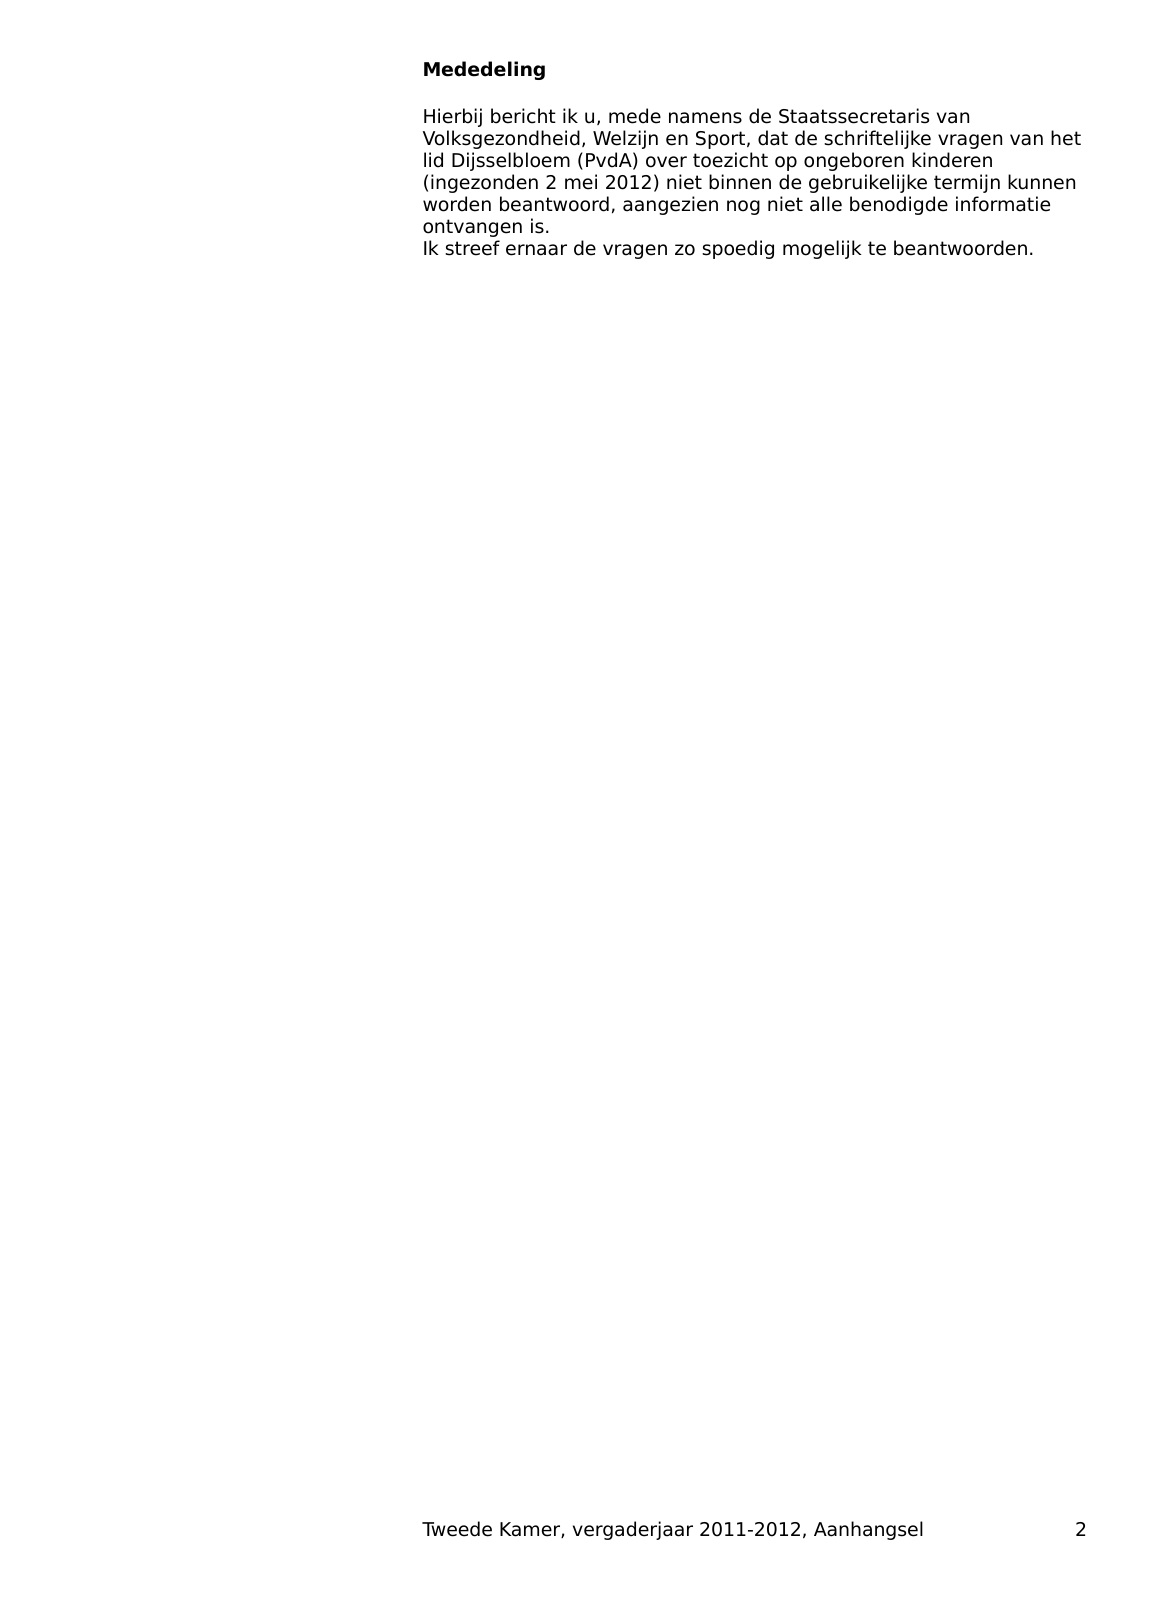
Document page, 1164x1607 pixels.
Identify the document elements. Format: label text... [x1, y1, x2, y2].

text Ik streef ernaar de vragen zo spoedig mogelijk te beantwoorden. [422, 238, 1087, 260]
subtitle Mededeling [422, 59, 1087, 81]
text Hierbij bericht ik u, mede namens de Staatssecretaris van Volksgezondheid, Welzijn en Sport, dat de schriftelijke vragen van het lid Dijsselbloem (PvdA) over toezicht op ongeboren kinderen (ingezonden 2 mei 2012) niet binnen de gebruikelijke termijn kunnen worden beantwoord, aangezien nog niet alle benodigde informatie ontvangen is. [422, 106, 1087, 238]
